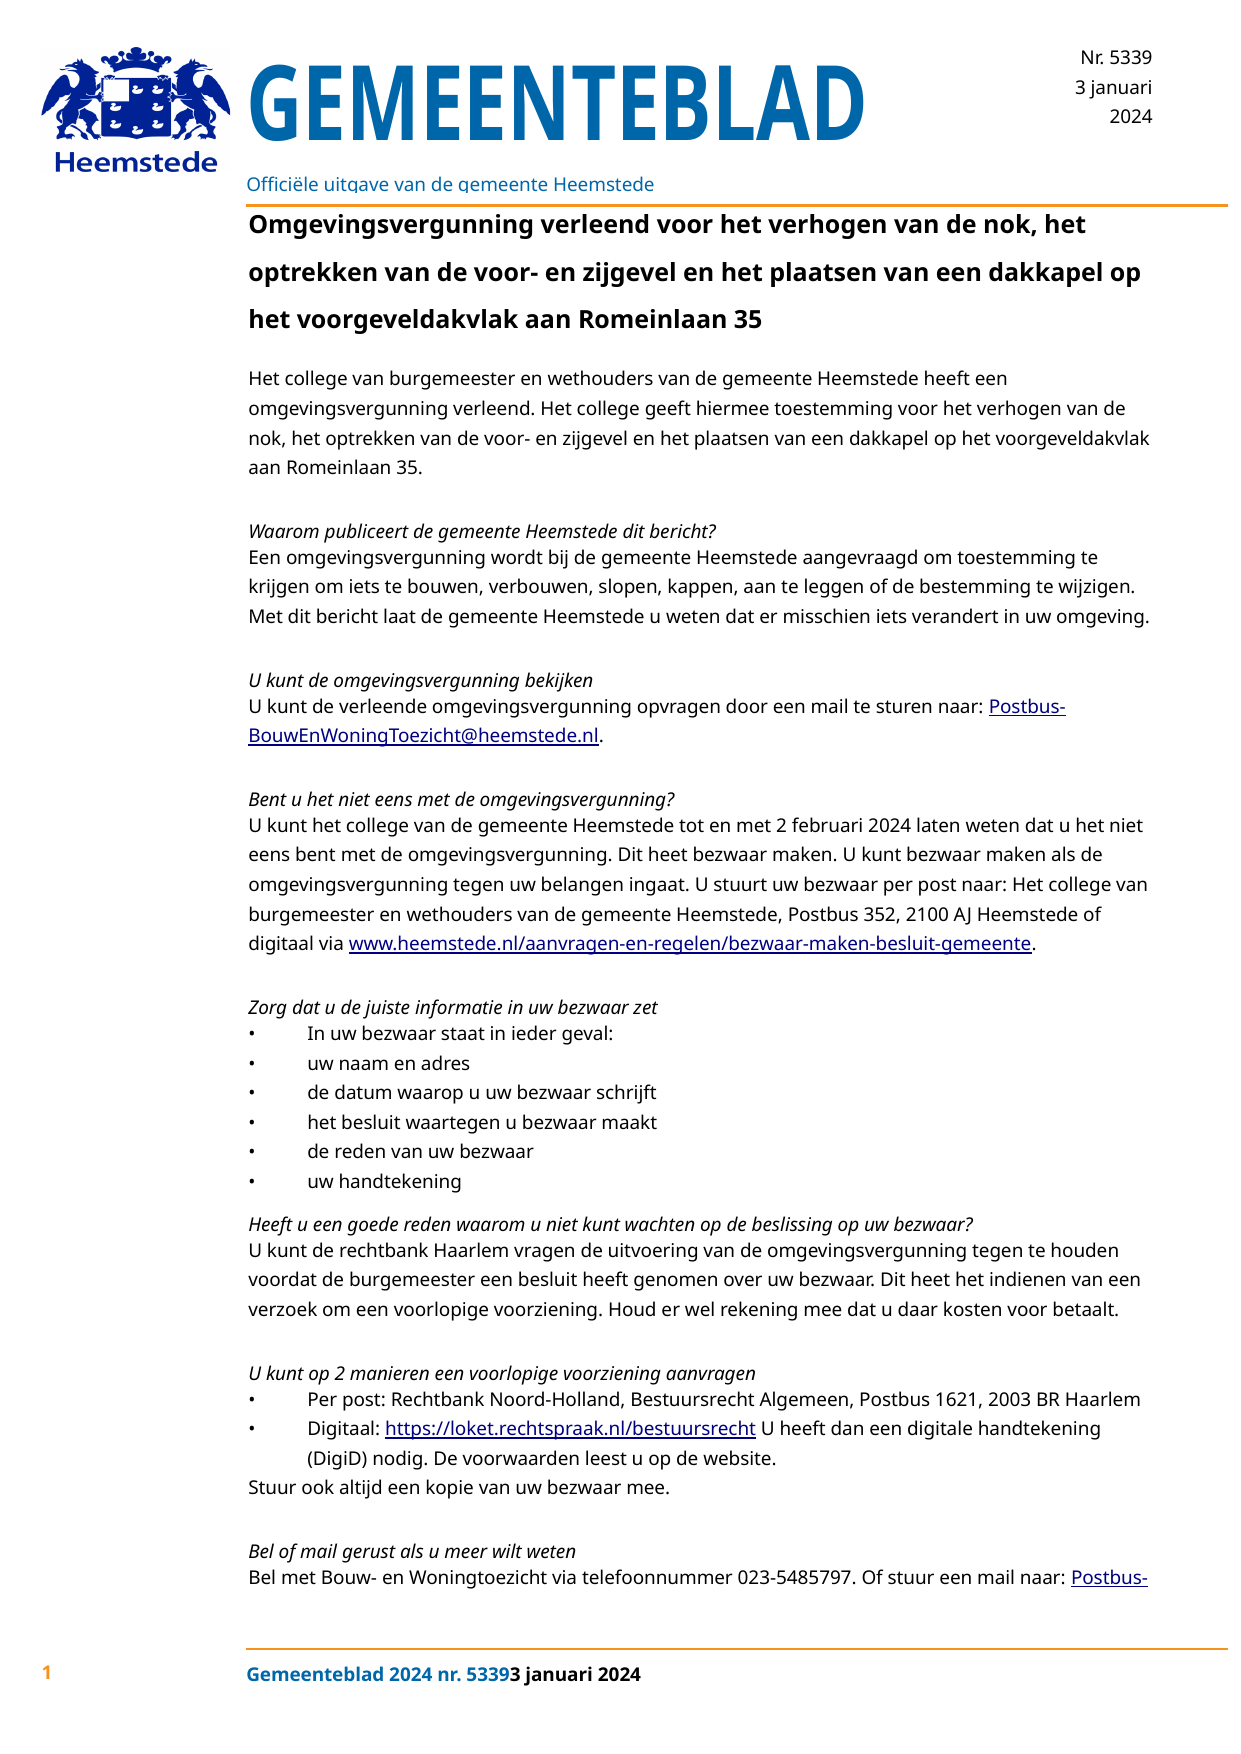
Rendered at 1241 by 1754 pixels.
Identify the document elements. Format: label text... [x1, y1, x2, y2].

text Bent u het niet eens met de omgevingsvergunning? [248, 786, 1152, 812]
text Omgevingsvergunning verleend voor het verhogen van de nok, het optrekken van de voor- en zijgevel en het plaatsen van een dakkapel op het voorgeveldakvlak aan Romeinlaan 35 [248, 207, 1152, 336]
text U kunt de omgevingsvergunning bekijken [248, 667, 1152, 693]
text U kunt op 2 manieren een voorlopige voorziening aanvragen [248, 1360, 1152, 1386]
list In uw bezwaar staat in ieder geval: [248, 1020, 1152, 1046]
list Digitaal: https://loket.rechtspraak.nl/bestuursrecht U heeft dan een digitale handtekening (DigiD) nodig. De voorwaarden leest u op de website. [248, 1415, 1152, 1471]
text U kunt de rechtbank Haarlem vragen de uitvoering van de omgevingsvergunning tegen te houden voordat de burgemeester een besluit heeft genomen over uw bezwaar. Dit heet het indienen van een verzoek om een voorlopige voorziening. Houd er wel rekening mee dat u daar kosten voor betaalt. [248, 1237, 1152, 1322]
text U kunt de verleende omgevingsvergunning opvragen door een mail te sturen naar: Postbus-BouwEnWoningToezicht@heemstede.nl. [248, 693, 1152, 748]
text Een omgevingsvergunning wordt bij de gemeente Heemstede aangevraagd om toestemming te krijgen om iets te bouwen, verbouwen, slopen, kappen, aan te leggen of de bestemming te wijzigen. Met dit bericht laat de gemeente Heemstede u weten dat er misschien iets verandert in uw omgeving. [248, 544, 1152, 629]
text Bel of mail gerust als u meer wilt weten [248, 1538, 1152, 1564]
list de datum waarop u uw bezwaar schrijft [248, 1079, 1152, 1105]
text Bel met Bouw- en Woningtoezicht via telefoonnummer 023-5485797. Of stuur een mail naar: Postbus- [248, 1564, 1152, 1590]
list het besluit waartegen u bezwaar maakt [248, 1109, 1152, 1134]
list Per post: Rechtbank Noord-Holland, Bestuursrecht Algemeen, Postbus 1621, 2003 BR Haarlem [248, 1386, 1152, 1411]
list de reden van uw bezwaar [248, 1138, 1152, 1164]
text Stuur ook altijd een kopie van uw bezwaar mee. [248, 1474, 1152, 1500]
text Het college van burgemeester en wethouders van de gemeente Heemstede heeft een omgevingsvergunning verleend. Het college geeft hiermee toestemming voor het verhogen van de nok, het optrekken van de voor- en zijgevel en het plaatsen van een dakkapel op het voorgeveldakvlak aan Romeinlaan 35. [248, 366, 1152, 480]
list uw handtekening [248, 1168, 1152, 1194]
list uw naam en adres [248, 1050, 1152, 1075]
picture [41, 47, 231, 172]
text Waarom publiceert de gemeente Heemstede dit bericht? [248, 518, 1152, 544]
text Heeft u een goede reden waarom u niet kunt wachten op de beslissing op uw bezwaar? [248, 1211, 1152, 1237]
text Zorg dat u de juiste informatie in uw bezwaar zet [248, 994, 1152, 1020]
text U kunt het college van de gemeente Heemstede tot en met 2 februari 2024 laten weten dat u het niet eens bent met de omgevingsvergunning. Dit heet bezwaar maken. U kunt bezwaar maken als de omgevingsvergunning tegen uw belangen ingaat. U stuurt uw bezwaar per post naar: Het college van burgemeester en wethouders van de gemeente Heemstede, Postbus 352, 2100 AJ Heemstede of digitaal via www.heemstede.nl/aanvragen-en-regelen/bezwaar-maken-besluit-gemeente. [248, 812, 1152, 956]
